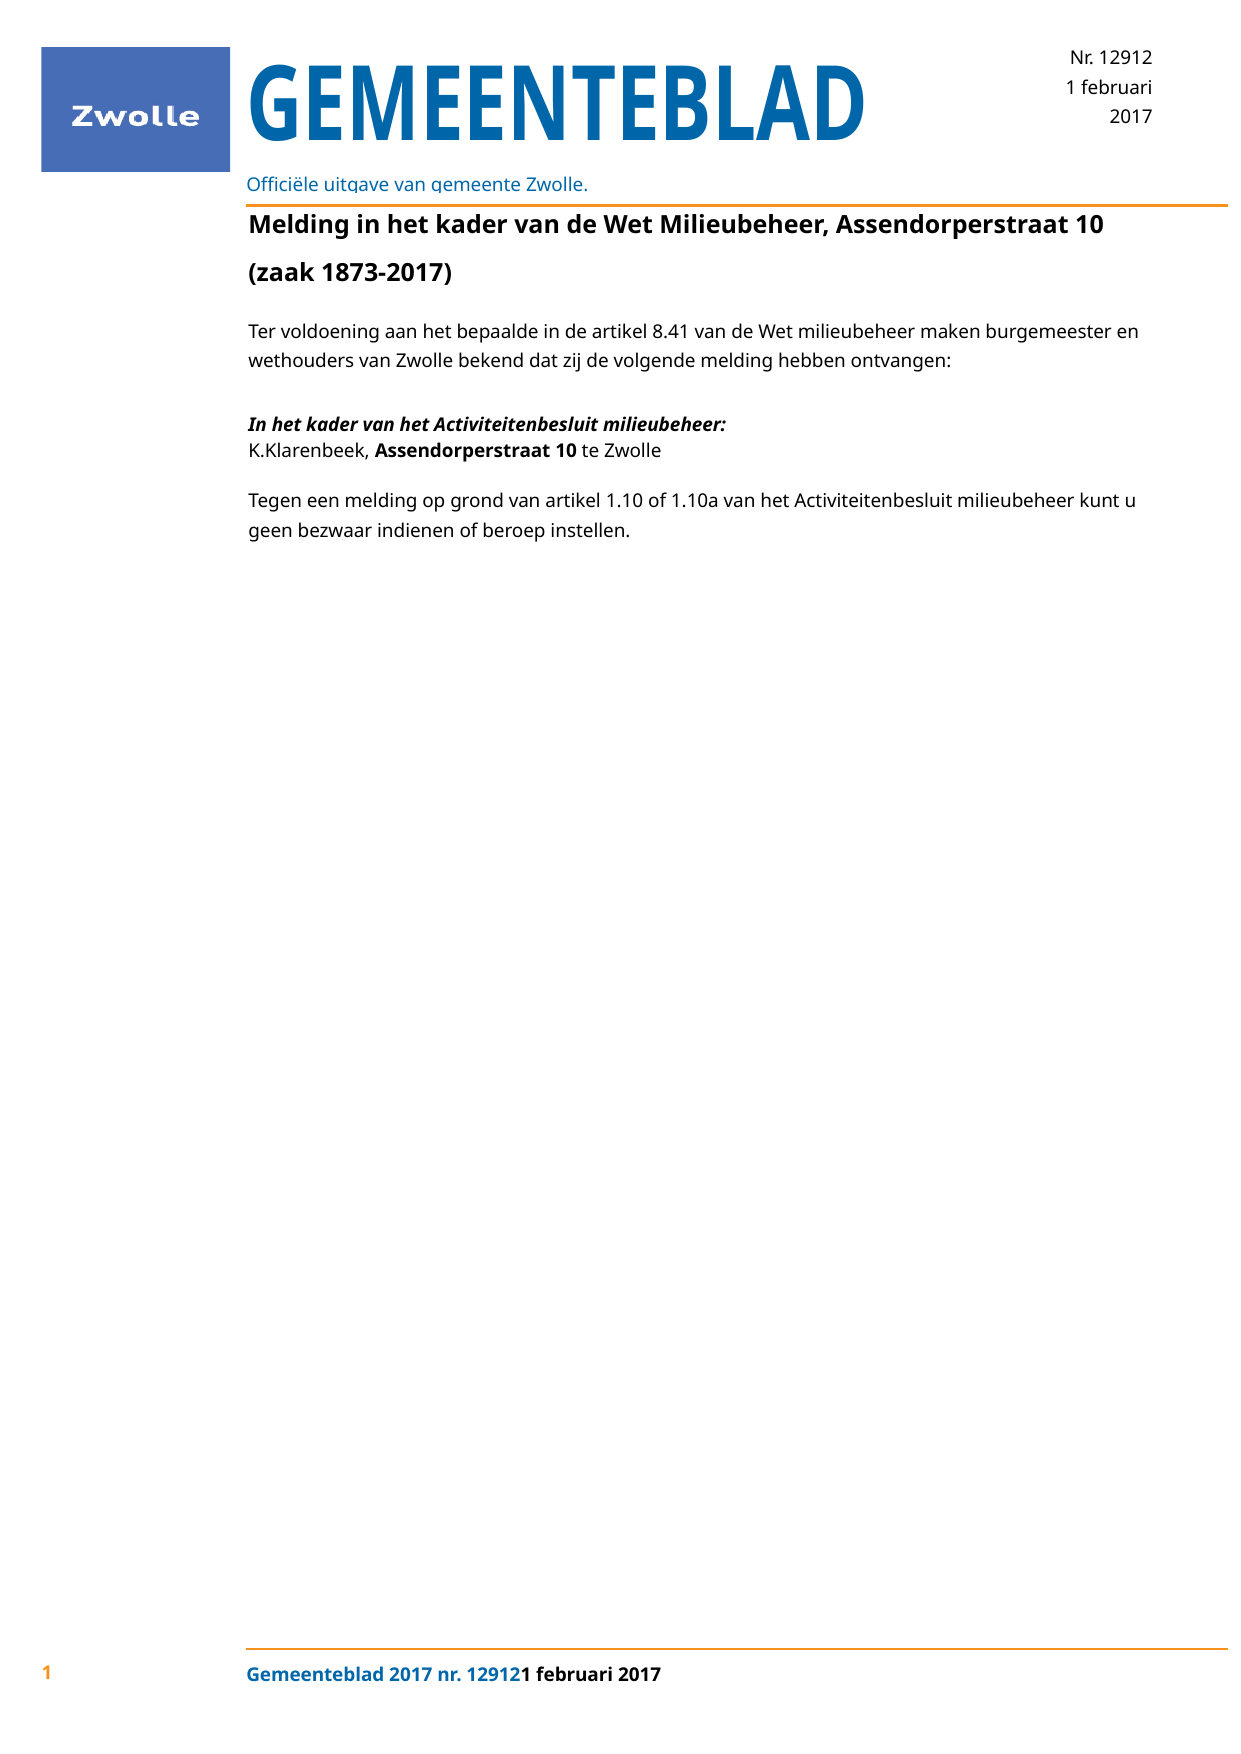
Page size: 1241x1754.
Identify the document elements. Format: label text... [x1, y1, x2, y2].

picture [41, 47, 231, 172]
text Ter voldoening aan het bepaalde in de artikel 8.41 van de Wet milieubeheer maken burgemeester en wethouders van Zwolle bekend dat zij de volgende melding hebben ontvangen: [248, 318, 1152, 373]
text In het kader van het Activiteitenbesluit milieubeheer: [248, 411, 1152, 437]
text Melding in het kader van de Wet Milieubeheer, Assendorperstraat 10 (zaak 1873-2017) [248, 207, 1152, 288]
text K.Klarenbeek, Assendorperstraat 10 te Zwolle [248, 437, 1152, 463]
text Tegen een melding op grond van artikel 1.10 of 1.10a van het Activiteitenbesluit milieubeheer kunt u geen bezwaar indienen of beroep instellen. [248, 488, 1152, 543]
